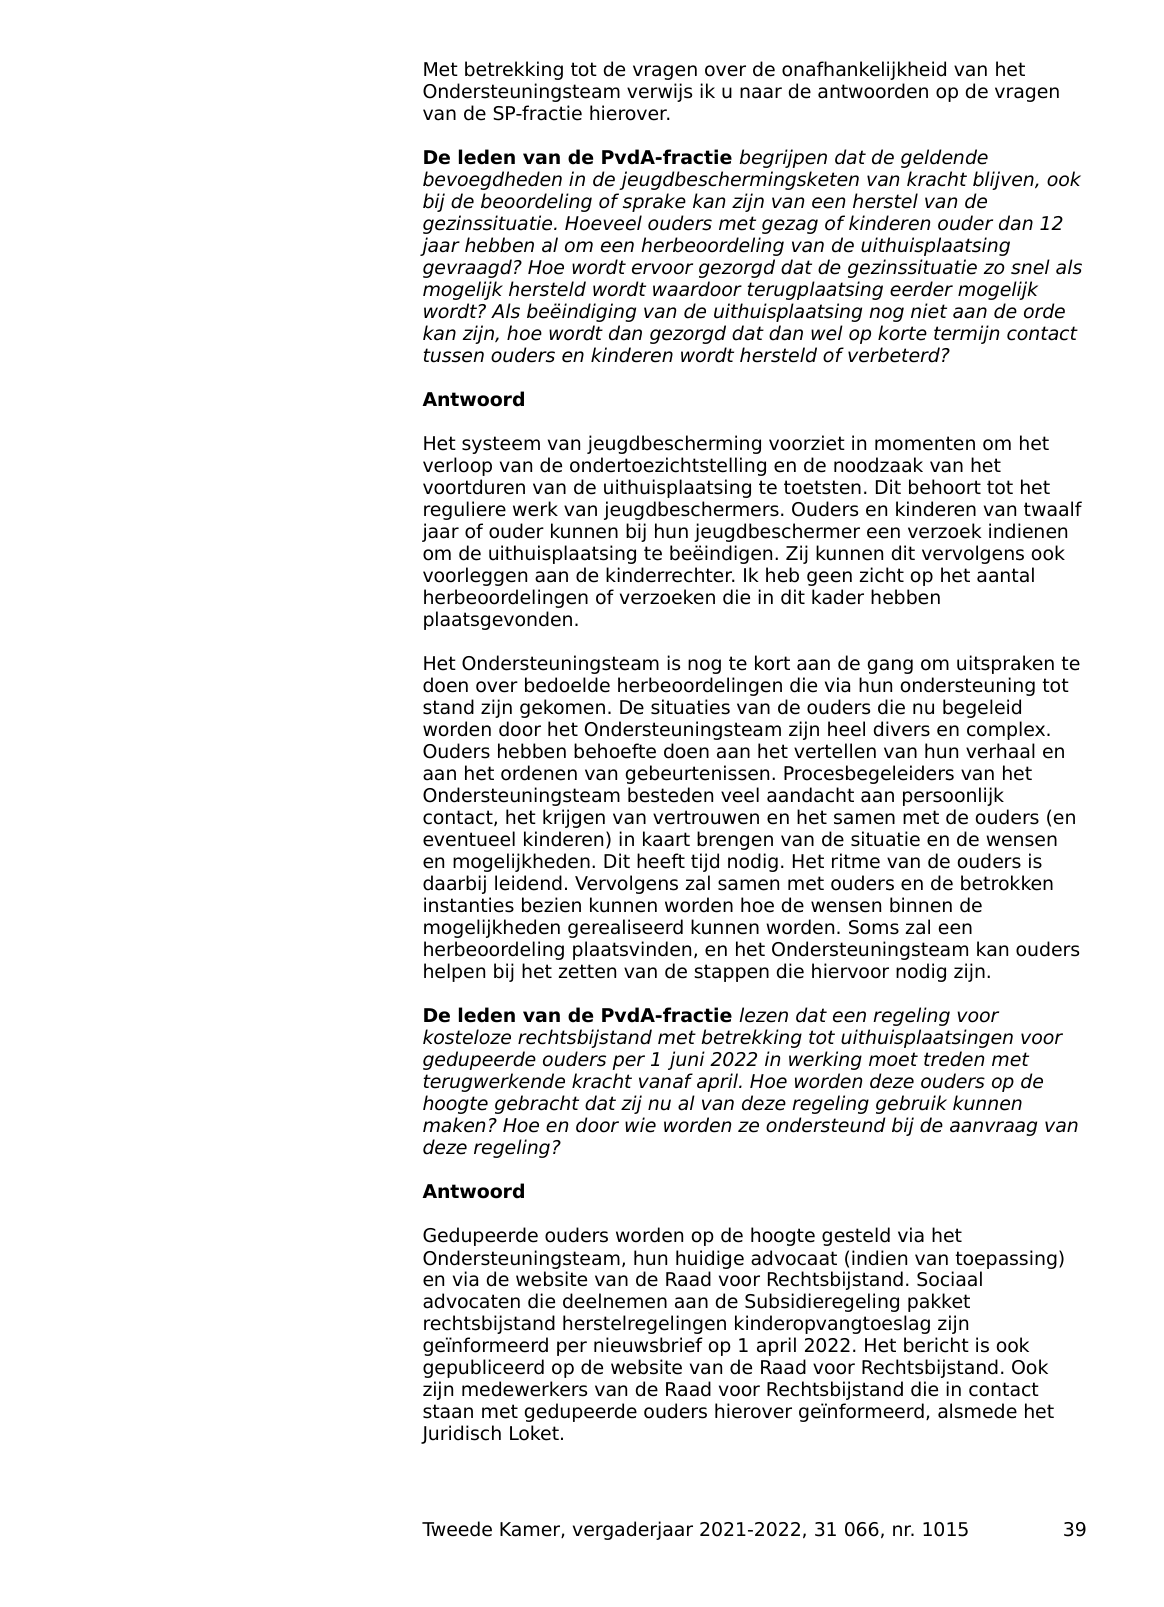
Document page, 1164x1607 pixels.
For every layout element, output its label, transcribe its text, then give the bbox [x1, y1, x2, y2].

subtitle Antwoord [422, 1181, 1087, 1203]
text Gedupeerde ouders worden op de hoogte gesteld via het Ondersteuningsteam, hun huidige advocaat (indien van toepassing) en via de website van de Raad voor Rechtsbijstand. Sociaal advocaten die deelnemen aan de Subsidieregeling pakket rechtsbijstand herstelregelingen kinderopvangtoeslag zijn geïnformeerd per nieuwsbrief op 1 april 2022. Het bericht is ook gepubliceerd op de website van de Raad voor Rechtsbijstand. Ook zijn medewerkers van de Raad voor Rechtsbijstand die in contact staan met gedupeerde ouders hierover geïnformeerd, alsmede het Juridisch Loket. [422, 1225, 1087, 1445]
text De leden van de PvdA-fractie begrijpen dat de geldende bevoegdheden in de jeugdbeschermingsketen van kracht blijven, ook bij de beoordeling of sprake kan zijn van een herstel van de gezinssituatie. Hoeveel ouders met gezag of kinderen ouder dan 12 jaar hebben al om een herbeoordeling van de uithuisplaatsing gevraagd? Hoe wordt ervoor gezorgd dat de gezinssituatie zo snel als mogelijk hersteld wordt waardoor terugplaatsing eerder mogelijk wordt? Als beëindiging van de uithuisplaatsing nog niet aan de orde kan zijn, hoe wordt dan gezorgd dat dan wel op korte termijn contact tussen ouders en kinderen wordt hersteld of verbeterd? [422, 147, 1087, 367]
text Met betrekking tot de vragen over de onafhankelijkheid van het Ondersteuningsteam verwijs ik u naar de antwoorden op de vragen van de SP-fractie hierover. [422, 59, 1087, 125]
text Het Ondersteuningsteam is nog te kort aan de gang om uitspraken te doen over bedoelde herbeoordelingen die via hun ondersteuning tot stand zijn gekomen. De situaties van de ouders die nu begeleid worden door het Ondersteuningsteam zijn heel divers en complex. Ouders hebben behoefte doen aan het vertellen van hun verhaal en aan het ordenen van gebeurtenissen. Procesbegeleiders van het Ondersteuningsteam besteden veel aandacht aan persoonlijk contact, het krijgen van vertrouwen en het samen met de ouders (en eventueel kinderen) in kaart brengen van de situatie en de wensen en mogelijkheden. Dit heeft tijd nodig. Het ritme van de ouders is daarbij leidend. Vervolgens zal samen met ouders en de betrokken instanties bezien kunnen worden hoe de wensen binnen de mogelijkheden gerealiseerd kunnen worden. Soms zal een herbeoordeling plaatsvinden, en het Ondersteuningsteam kan ouders helpen bij het zetten van de stappen die hiervoor nodig zijn. [422, 653, 1087, 983]
text Het systeem van jeugdbescherming voorziet in momenten om het verloop van de ondertoezichtstelling en de noodzaak van het voortduren van de uithuisplaatsing te toetsten. Dit behoort tot het reguliere werk van jeugdbeschermers. Ouders en kinderen van twaalf jaar of ouder kunnen bij hun jeugdbeschermer een verzoek indienen om de uithuisplaatsing te beëindigen. Zij kunnen dit vervolgens ook voorleggen aan de kinderrechter. Ik heb geen zicht op het aantal herbeoordelingen of verzoeken die in dit kader hebben plaatsgevonden. [422, 433, 1087, 631]
text De leden van de PvdA-fractie lezen dat een regeling voor kosteloze rechtsbijstand met betrekking tot uithuisplaatsingen voor gedupeerde ouders per 1 juni 2022 in werking moet treden met terugwerkende kracht vanaf april. Hoe worden deze ouders op de hoogte gebracht dat zij nu al van deze regeling gebruik kunnen maken? Hoe en door wie worden ze ondersteund bij de aanvraag van deze regeling? [422, 1005, 1087, 1159]
subtitle Antwoord [422, 389, 1087, 411]
